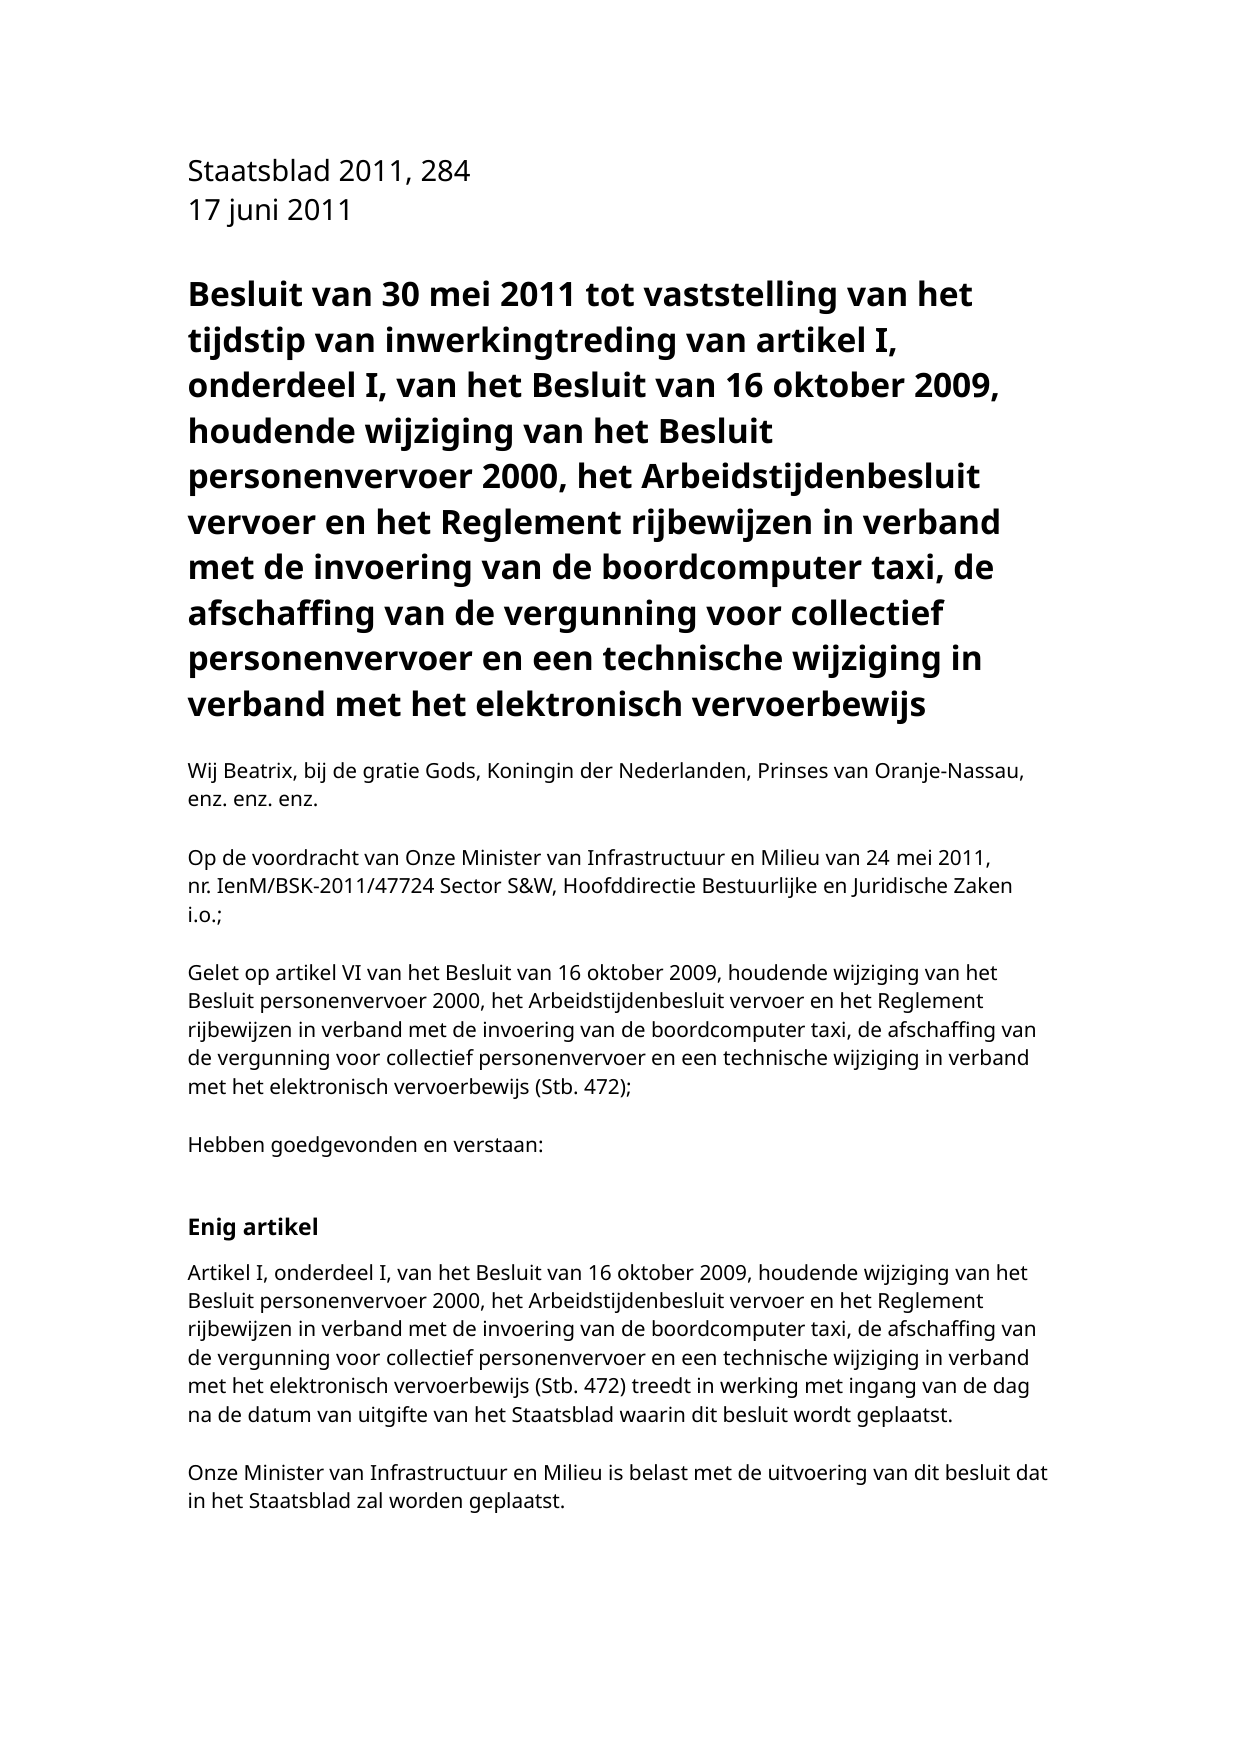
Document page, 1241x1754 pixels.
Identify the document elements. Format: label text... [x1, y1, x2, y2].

text 17 juni 2011 [187, 190, 1053, 229]
text Staatsblad 2011, 284 [187, 150, 1053, 190]
text Wij Beatrix, bij de gratie Gods, Koningin der Nederlanden, Prinses van Oranje-Nassau, enz. enz. enz. [187, 756, 1053, 813]
subtitle Besluit van 30 mei 2011 tot vaststelling van het tijdstip van inwerkingtreding van artikel I, onderdeel I, van het Besluit van 16 oktober 2009, houdende wijziging van het Besluit personenvervoer 2000, het Arbeidstijdenbesluit vervoer en het Reglement rijbewijzen in verband met de invoering van de boordcomputer taxi, de afschaffing van de vergunning voor collectief personenvervoer en een technische wijziging in verband met het elektronisch vervoerbewijs [187, 271, 1053, 726]
text Hebben goedgevonden en verstaan: [187, 1130, 1053, 1159]
text Onze Minister van Infrastructuur en Milieu is belast met de uitvoering van dit besluit dat in het Staatsblad zal worden geplaatst. [187, 1458, 1053, 1515]
text Gelet op artikel VI van het Besluit van 16 oktober 2009, houdende wijziging van het Besluit personenvervoer 2000, het Arbeidstijdenbesluit vervoer en het Reglement rijbewijzen in verband met de invoering van de boordcomputer taxi, de afschaffing van de vergunning voor collectief personenvervoer en een technische wijziging in verband met het elektronisch vervoerbewijs (Stb. 472); [187, 958, 1053, 1100]
subtitle Enig artikel [187, 1211, 1053, 1243]
text Op de voordracht van Onze Minister van Infrastructuur en Milieu van 24 mei 2011, nr. IenM/BSK-2011/47724 Sector S&W, Hoofddirectie Bestuurlijke en Juridische Zaken i.o.; [187, 843, 1053, 928]
text Artikel I, onderdeel I, van het Besluit van 16 oktober 2009, houdende wijziging van het Besluit personenvervoer 2000, het Arbeidstijdenbesluit vervoer en het Reglement rijbewijzen in verband met de invoering van de boordcomputer taxi, de afschaffing van de vergunning voor collectief personenvervoer en een technische wijziging in verband met het elektronisch vervoerbewijs (Stb. 472) treedt in werking met ingang van de dag na de datum van uitgifte van het Staatsblad waarin dit besluit wordt geplaatst. [187, 1258, 1053, 1428]
